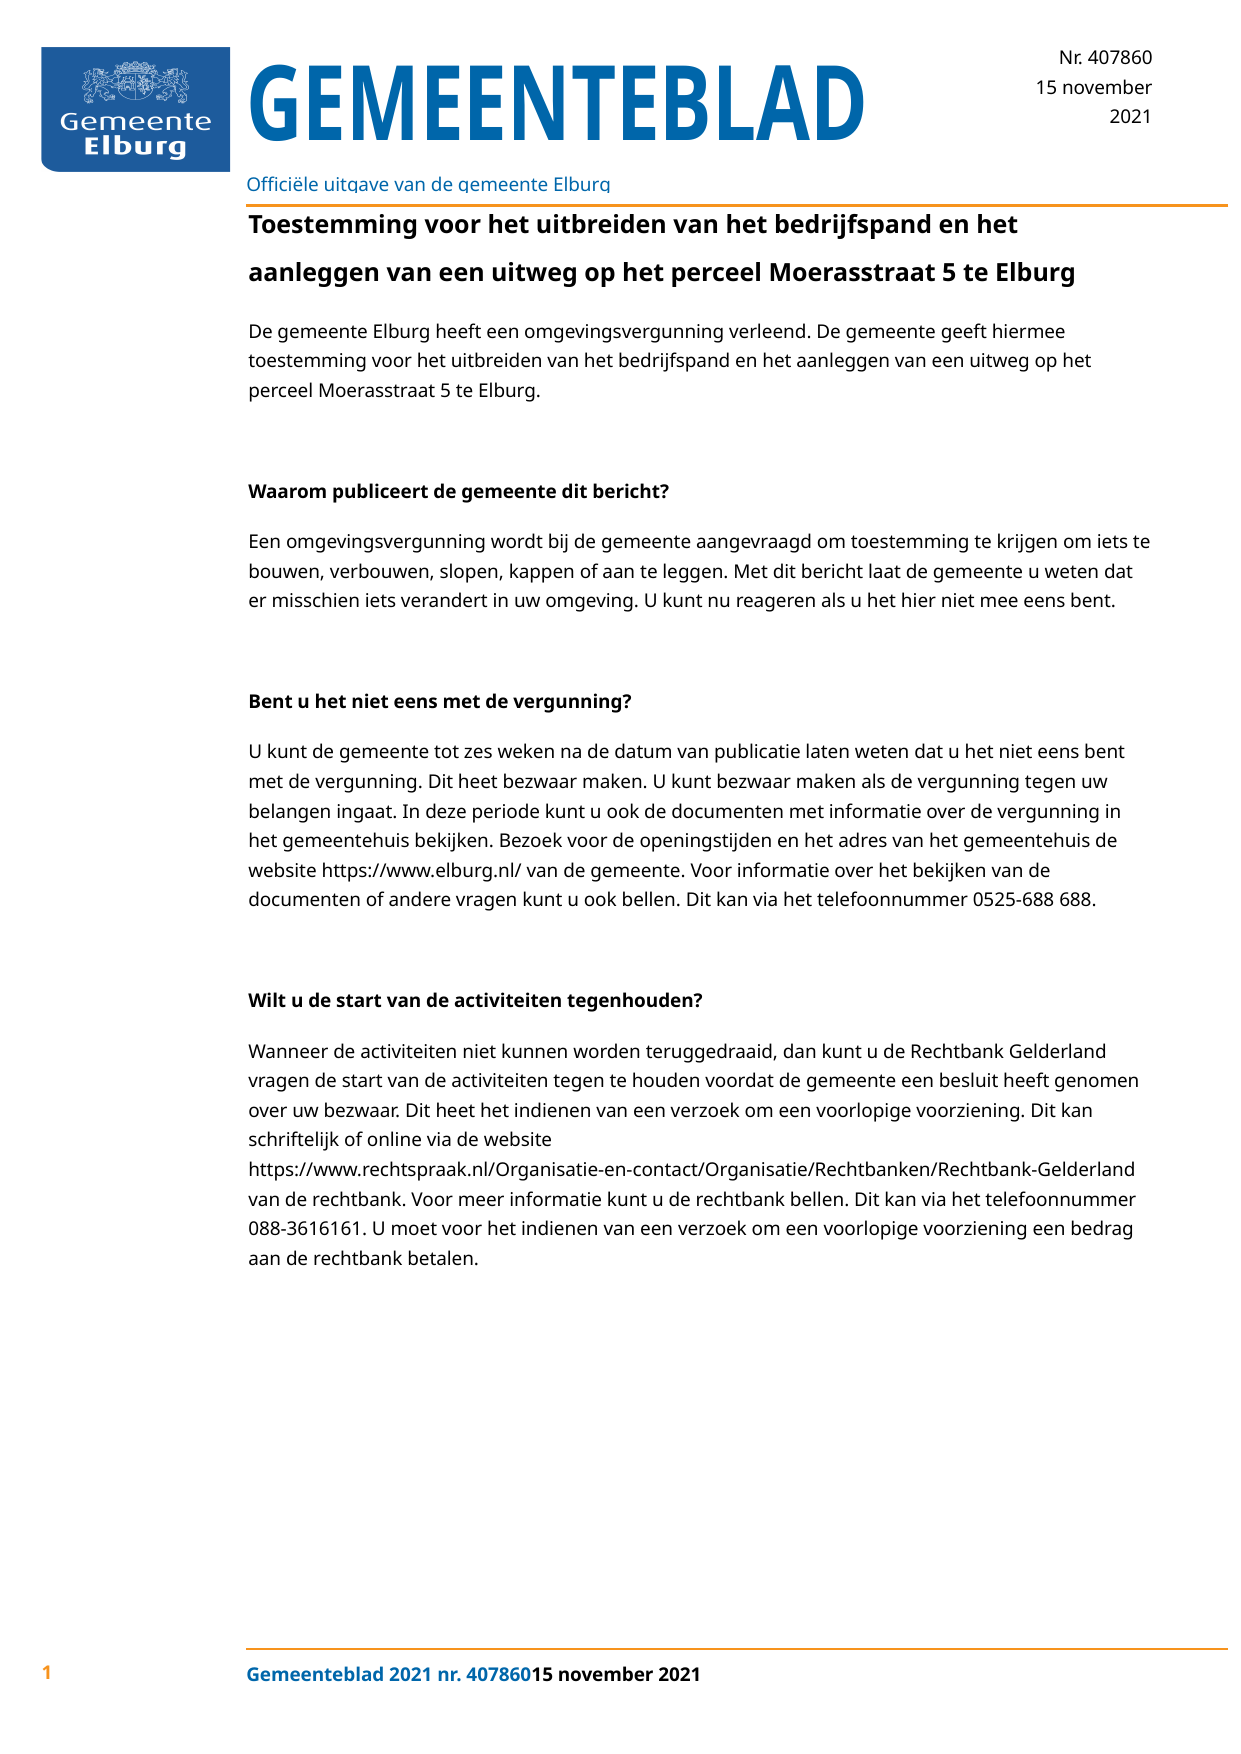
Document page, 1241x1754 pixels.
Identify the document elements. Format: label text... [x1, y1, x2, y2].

text Waarom publiceert de gemeente dit bericht? [248, 478, 1152, 504]
text Wilt u de start van de activiteiten tegenhouden? [248, 987, 1152, 1013]
text U kunt de gemeente tot zes weken na de datum van publicatie laten weten dat u het niet eens bent met de vergunning. Dit heet bezwaar maken. U kunt bezwaar maken als de vergunning tegen uw belangen ingaat. In deze periode kunt u ook de documenten met informatie over de vergunning in het gemeentehuis bekijken. Bezoek voor de openingstijden en het adres van het gemeentehuis de website https://www.elburg.nl/ van de gemeente. Voor informatie over het bekijken van de documenten of andere vragen kunt u ook bellen. Dit kan via het telefoonnummer 0525-688 688. [248, 739, 1152, 912]
text Wanneer de activiteiten niet kunnen worden teruggedraaid, dan kunt u de Rechtbank Gelderland vragen de start van de activiteiten tegen te houden voordat de gemeente een besluit heeft genomen over uw bezwaar. Dit heet het indienen van een verzoek om een voorlopige voorziening. Dit kan schriftelijk of online via de website https://www.rechtspraak.nl/Organisatie-en-contact/Organisatie/Rechtbanken/Rechtbank-Gelderland van de rechtbank. Voor meer informatie kunt u de rechtbank bellen. Dit kan via het telefoonnummer 088-3616161. U moet voor het indienen van een verzoek om een voorlopige voorziening een bedrag aan de rechtbank betalen. [248, 1038, 1152, 1271]
picture [41, 47, 231, 172]
text Toestemming voor het uitbreiden van het bedrijfspand en het aanleggen van een uitweg op het perceel Moerasstraat 5 te Elburg [248, 207, 1152, 288]
text Een omgevingsvergunning wordt bij de gemeente aangevraagd om toestemming te krijgen om iets te bouwen, verbouwen, slopen, kappen of aan te leggen. Met dit bericht laat de gemeente u weten dat er misschien iets verandert in uw omgeving. U kunt nu reageren als u het hier niet mee eens bent. [248, 528, 1152, 613]
text Bent u het niet eens met de vergunning? [248, 688, 1152, 714]
text De gemeente Elburg heeft een omgevingsvergunning verleend. De gemeente geeft hiermee toestemming voor het uitbreiden van het bedrijfspand en het aanleggen van een uitweg op het perceel Moerasstraat 5 te Elburg. [248, 318, 1152, 403]
